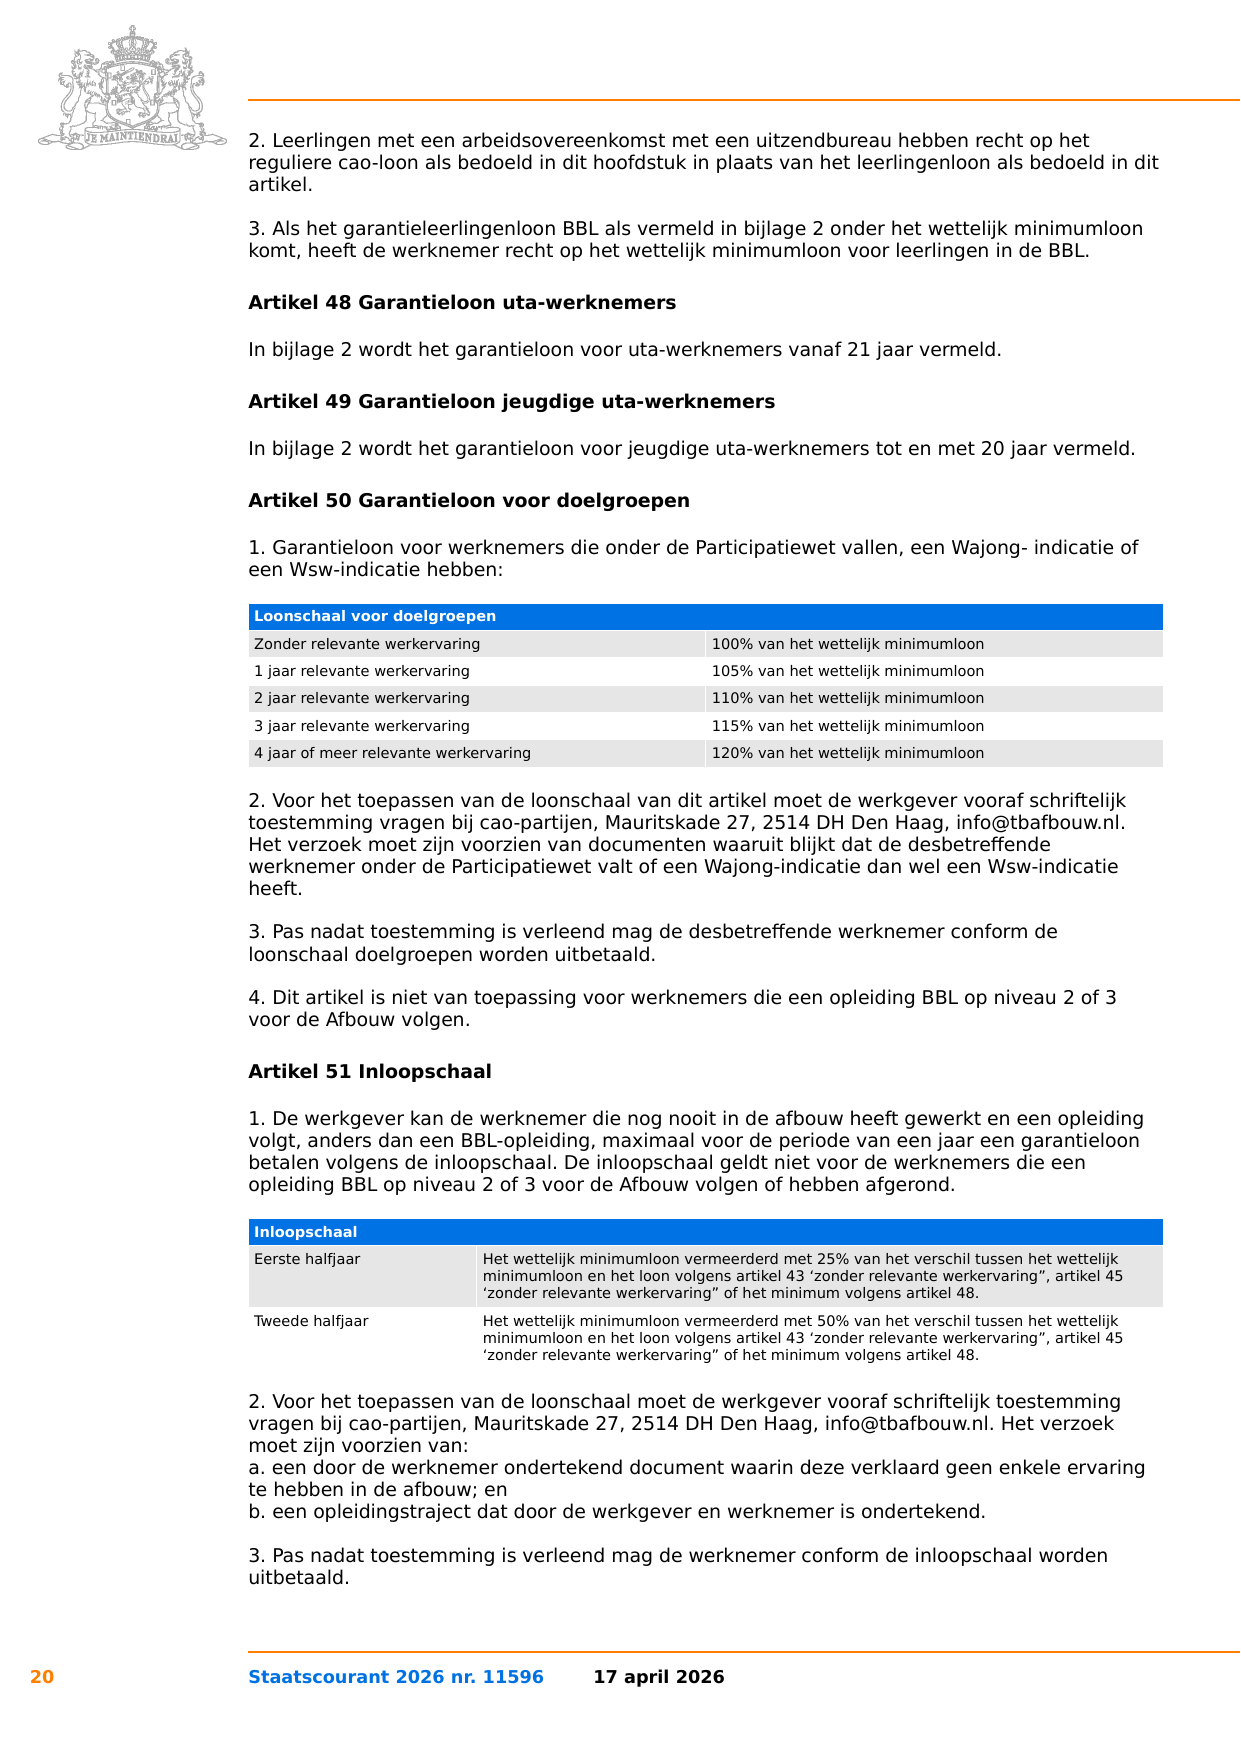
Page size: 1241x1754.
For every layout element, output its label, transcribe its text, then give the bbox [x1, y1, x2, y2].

table_cell 1 jaar relevante werkervaring [249, 658, 705, 684]
table_cell 3 jaar relevante werkervaring [249, 713, 705, 739]
text 1. Garantieloon voor werknemers die onder de Participatiewet vallen, een Wajong- indicatie of een Wsw-indicatie hebben: [248, 537, 1163, 581]
table_cell 115% van het wettelijk minimumloon [706, 713, 1163, 739]
table_cell 100% van het wettelijk minimumloon [706, 631, 1163, 657]
subtitle Artikel 50 Garantieloon voor doelgroepen [248, 489, 1163, 512]
text In bijlage 2 wordt het garantieloon voor uta-werknemers vanaf 21 jaar vermeld. [248, 339, 1163, 361]
table_cell 2 jaar relevante werkervaring [249, 686, 705, 712]
table_cell Het wettelijk minimumloon vermeerderd met 25% van het verschil tussen het wettelijk minimumloon en het loon volgens artikel 43 ‘zonder relevante werkervaring”, artikel 45 ‘zonder relevante werkervaring” of het minimum volgens artikel 48. [477, 1246, 1163, 1307]
subtitle Artikel 48 Garantieloon uta-werknemers [248, 292, 1163, 314]
table_cell Zonder relevante werkervaring [249, 631, 705, 657]
text 4. Dit artikel is niet van toepassing voor werknemers die een opleiding BBL op niveau 2 of 3 voor de Afbouw volgen. [248, 987, 1163, 1031]
table_cell 105% van het wettelijk minimumloon [706, 658, 1163, 684]
text b. een opleidingstraject dat door de werkgever en werknemer is ondertekend. [248, 1501, 1163, 1523]
picture [38, 25, 227, 150]
text 2. Leerlingen met een arbeidsovereenkomst met een uitzendbureau hebben recht op het reguliere cao-loon als bedoeld in dit hoofdstuk in plaats van het leerlingenloon als bedoeld in dit artikel. [248, 130, 1163, 196]
text 1. De werkgever kan de werknemer die nog nooit in de afbouw heeft gewerkt en een opleiding volgt, anders dan een BBL-opleiding, maximaal voor de periode van een jaar een garantieloon betalen volgens de inloopschaal. De inloopschaal geldt niet voor de werknemers die een opleiding BBL op niveau 2 of 3 voor de Afbouw volgen of hebben afgerond. [248, 1108, 1163, 1196]
text In bijlage 2 wordt het garantieloon voor jeugdige uta-werknemers tot en met 20 jaar vermeld. [248, 438, 1163, 459]
table_cell Tweede halfjaar [249, 1308, 476, 1368]
table_cell 120% van het wettelijk minimumloon [706, 740, 1163, 767]
subtitle Artikel 51 Inloopschaal [248, 1061, 1163, 1083]
table_cell 4 jaar of meer relevante werkervaring [249, 740, 705, 767]
table_cell Het wettelijk minimumloon vermeerderd met 50% van het verschil tussen het wettelijk minimumloon en het loon volgens artikel 43 ‘zonder relevante werkervaring”, artikel 45 ‘zonder relevante werkervaring” of het minimum volgens artikel 48. [477, 1308, 1163, 1368]
text 2. Voor het toepassen van de loonschaal moet de werkgever vooraf schriftelijk toestemming vragen bij cao-partijen, Mauritskade 27, 2514 DH Den Haag, info@tbafbouw.nl. Het verzoek moet zijn voorzien van: [248, 1391, 1163, 1457]
table_cell 110% van het wettelijk minimumloon [706, 686, 1163, 712]
text 2. Voor het toepassen van de loonschaal van dit artikel moet de werkgever vooraf schriftelijk toestemming vragen bij cao-partijen, Mauritskade 27, 2514 DH Den Haag, info@tbafbouw.nl. Het verzoek moet zijn voorzien van documenten waaruit blijkt dat de desbetreffende werknemer onder de Participatiewet valt of een Wajong-indicatie dan wel een Wsw-indicatie heeft. [248, 790, 1163, 899]
subtitle Artikel 49 Garantieloon jeugdige uta-werknemers [248, 391, 1163, 413]
text 3. Pas nadat toestemming is verleend mag de werknemer conform de inloopschaal worden uitbetaald. [248, 1545, 1163, 1589]
table_header Inloopschaal [249, 1219, 1163, 1245]
text a. een door de werknemer ondertekend document waarin deze verklaard geen enkele ervaring te hebben in de afbouw; en [248, 1457, 1163, 1501]
text 3. Als het garantieleerlingenloon BBL als vermeld in bijlage 2 onder het wettelijk minimumloon komt, heeft de werknemer recht op het wettelijk minimumloon voor leerlingen in de BBL. [248, 218, 1163, 262]
table_cell Eerste halfjaar [249, 1246, 476, 1307]
text 3. Pas nadat toestemming is verleend mag de desbetreffende werknemer conform de loonschaal doelgroepen worden uitbetaald. [248, 921, 1163, 965]
table_header Loonschaal voor doelgroepen [249, 604, 1163, 630]
